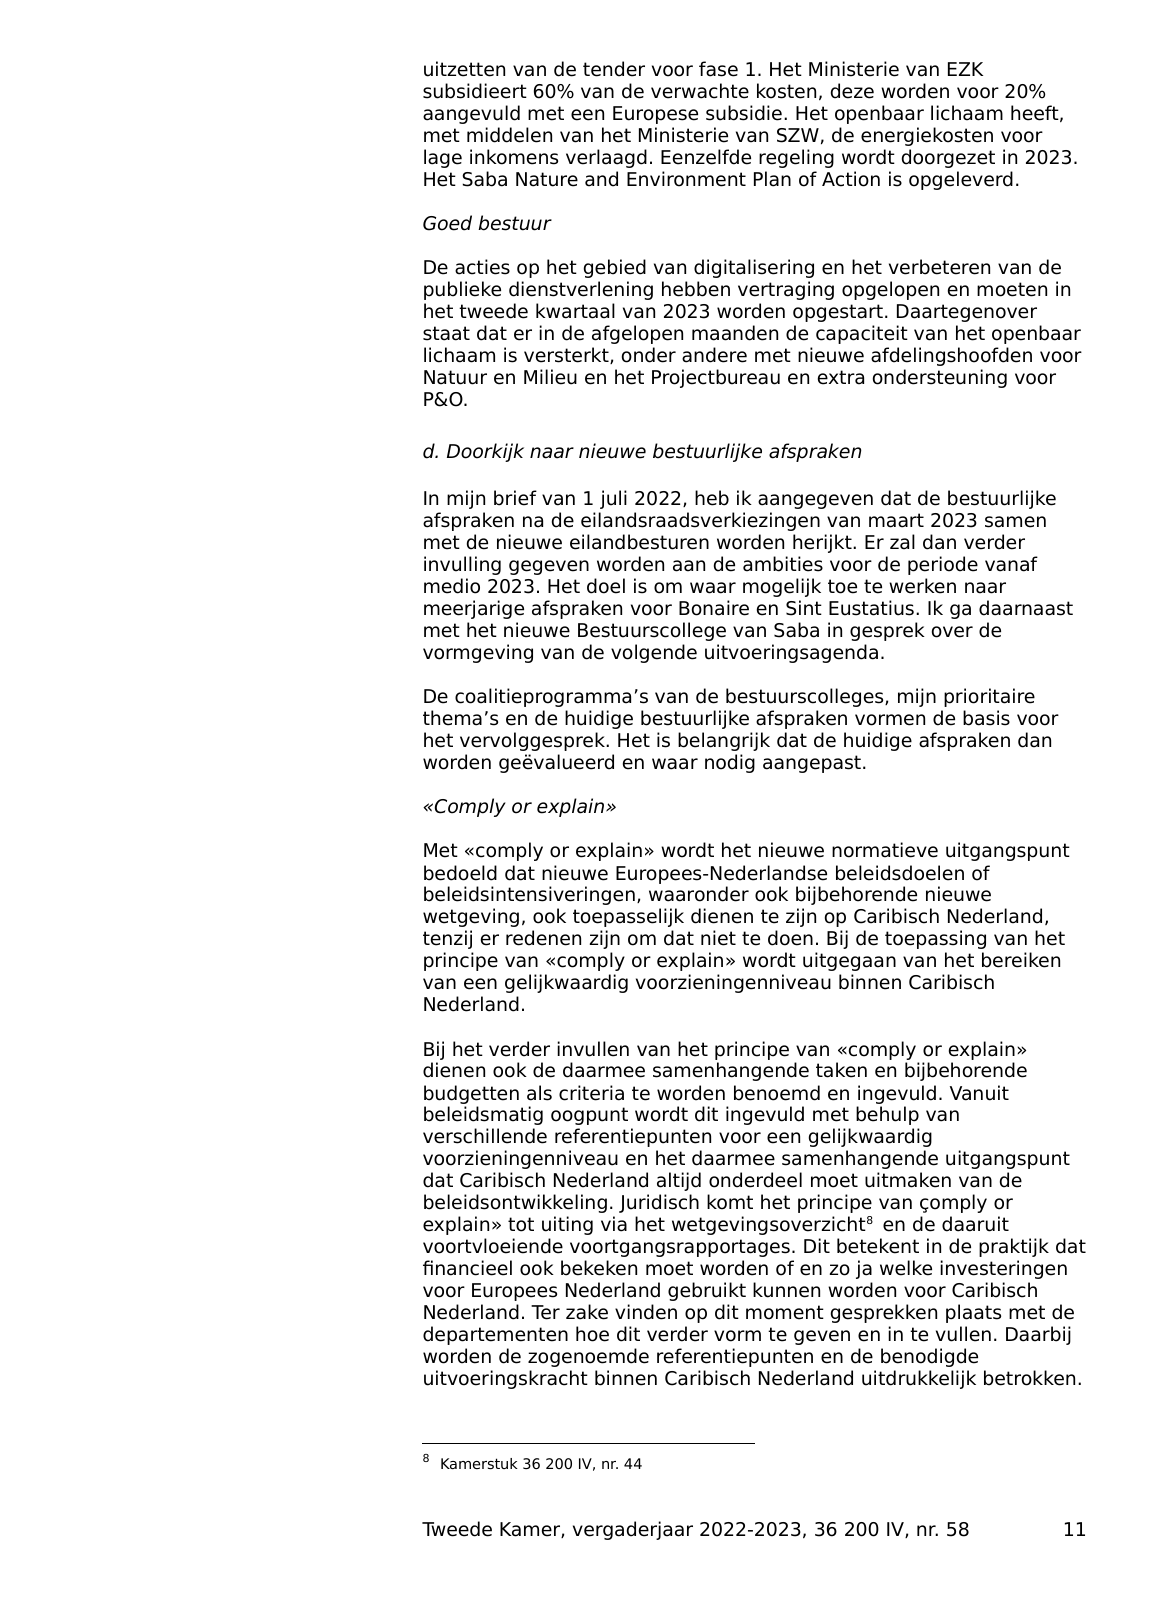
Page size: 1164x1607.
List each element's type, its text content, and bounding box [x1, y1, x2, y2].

text De acties op het gebied van digitalisering en het verbeteren van de publieke dienstverlening hebben vertraging opgelopen en moeten in het tweede kwartaal van 2023 worden opgestart. Daartegenover staat dat er in de afgelopen maanden de capaciteit van het openbaar lichaam is versterkt, onder andere met nieuwe afdelingshoofden voor Natuur en Milieu en het Projectbureau en extra ondersteuning voor P&O. [422, 257, 1087, 411]
subtitle Goed bestuur [422, 213, 1087, 235]
text uitzetten van de tender voor fase 1. Het Ministerie van EZK subsidieert 60% van de verwachte kosten, deze worden voor 20% aangevuld met een Europese subsidie. Het openbaar lichaam heeft, met middelen van het Ministerie van SZW, de energiekosten voor lage inkomens verlaagd. Eenzelfde regeling wordt doorgezet in 2023. Het Saba Nature and Environment Plan of Action is opgeleverd. [422, 59, 1087, 191]
text Kamerstuk 36 200 IV, nr. 44 [422, 1452, 1087, 1474]
text Met «comply or explain» wordt het nieuwe normatieve uitgangspunt bedoeld dat nieuwe Europees-Nederlandse beleidsdoelen of beleidsintensiveringen, waaronder ook bijbehorende nieuwe wetgeving, ook toepasselijk dienen te zijn op Caribisch Nederland, tenzij er redenen zijn om dat niet te doen. Bij de toepassing van het principe van «comply or explain» wordt uitgegaan van het bereiken van een gelijkwaardig voorzieningenniveau binnen Caribisch Nederland. [422, 840, 1087, 1016]
text In mijn brief van 1 juli 2022, heb ik aangegeven dat de bestuurlijke afspraken na de eilandsraadsverkiezingen van maart 2023 samen met de nieuwe eilandbesturen worden herijkt. Er zal dan verder invulling gegeven worden aan de ambities voor de periode vanaf medio 2023. Het doel is om waar mogelijk toe te werken naar meerjarige afspraken voor Bonaire en Sint Eustatius. Ik ga daarnaast met het nieuwe Bestuurscollege van Saba in gesprek over de vormgeving van de volgende uitvoeringsagenda. [422, 488, 1087, 664]
subtitle d. Doorkijk naar nieuwe bestuurlijke afspraken [422, 441, 1087, 463]
text Bij het verder invullen van het principe van «comply or explain» dienen ook de daarmee samenhangende taken en bijbehorende budgetten als criteria te worden benoemd en ingevuld. Vanuit beleidsmatig oogpunt wordt dit ingevuld met behulp van verschillende referentiepunten voor een gelijkwaardig voorzieningenniveau en het daarmee samenhangende uitgangspunt dat Caribisch Nederland altijd onderdeel moet uitmaken van de beleidsontwikkeling. Juridisch komt het principe van çomply or explain» tot uiting via het wetgevingsoverzicht en de daaruit voortvloeiende voortgangsrapportages. Dit betekent in de praktijk dat financieel ook bekeken moet worden of en zo ja welke investeringen voor Europees Nederland gebruikt kunnen worden voor Caribisch Nederland. Ter zake vinden op dit moment gesprekken plaats met de departementen hoe dit verder vorm te geven en in te vullen. Daarbij worden de zogenoemde referentiepunten en de benodigde uitvoeringskracht binnen Caribisch Nederland uitdrukkelijk betrokken. [422, 1038, 1087, 1390]
subtitle «Comply or explain» [422, 796, 1087, 818]
text De coalitieprogramma’s van de bestuurscolleges, mijn prioritaire thema’s en de huidige bestuurlijke afspraken vormen de basis voor het vervolggesprek. Het is belangrijk dat de huidige afspraken dan worden geëvalueerd en waar nodig aangepast. [422, 686, 1087, 774]
